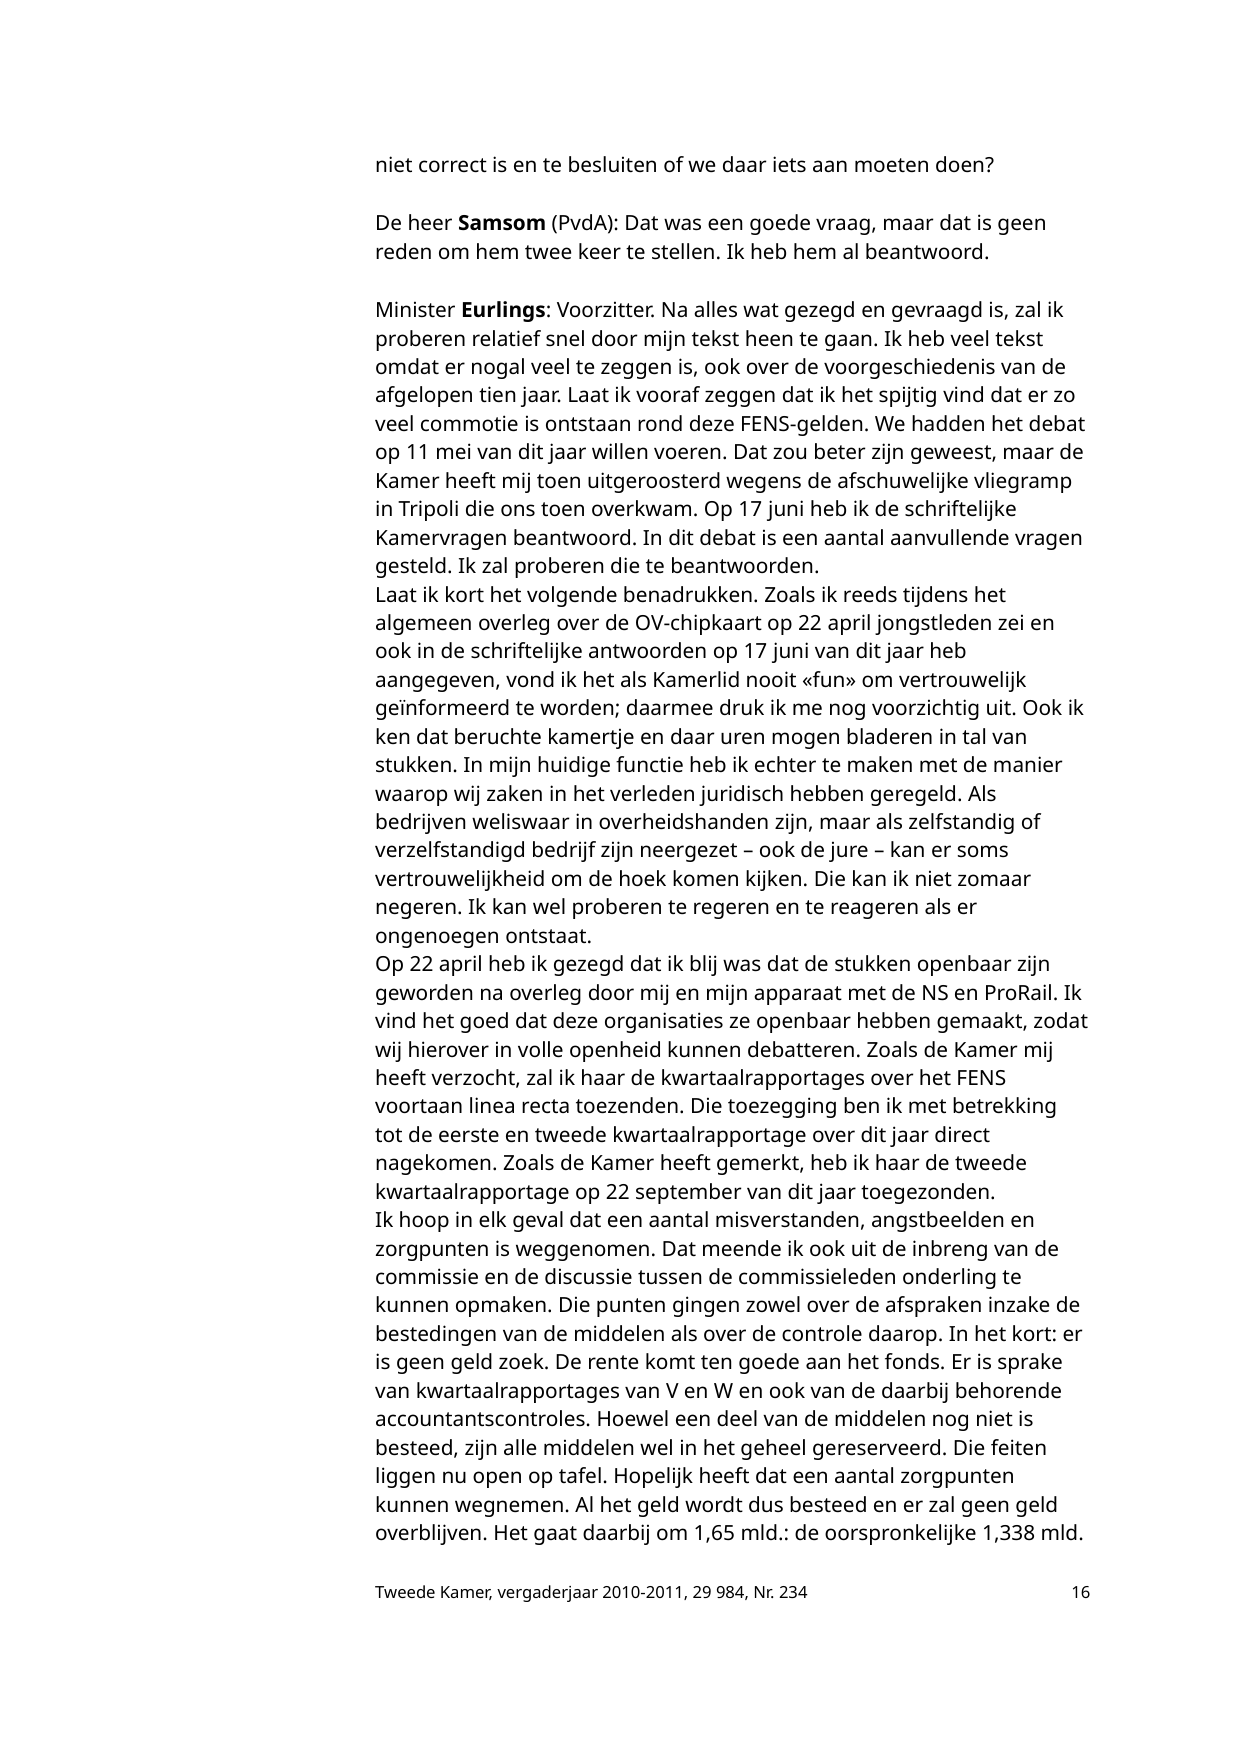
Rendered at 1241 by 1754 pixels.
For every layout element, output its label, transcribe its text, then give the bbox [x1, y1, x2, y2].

text Ik hoop in elk geval dat een aantal misverstanden, angstbeelden en zorgpunten is weggenomen. Dat meende ik ook uit de inbreng van de commissie en de discussie tussen de commissieleden onderling te kunnen opmaken. Die punten gingen zowel over de afspraken inzake de bestedingen van de middelen als over de controle daarop. In het kort: er is geen geld zoek. De rente komt ten goede aan het fonds. Er is sprake van kwartaalrapportages van V en W en ook van de daarbij behorende accountantscontroles. Hoewel een deel van de middelen nog niet is besteed, zijn alle middelen wel in het geheel gereserveerd. Die feiten liggen nu open op tafel. Hopelijk heeft dat een aantal zorgpunten kunnen wegnemen. Al het geld wordt dus besteed en er zal geen geld overblijven. Het gaat daarbij om 1,65 mld.: de oorspronkelijke 1,338 mld. [375, 1205, 1090, 1547]
text Op 22 april heb ik gezegd dat ik blij was dat de stukken openbaar zijn geworden na overleg door mij en mijn apparaat met de NS en ProRail. Ik vind het goed dat deze organisaties ze openbaar hebben gemaakt, zodat wij hierover in volle openheid kunnen debatteren. Zoals de Kamer mij heeft verzocht, zal ik haar de kwartaalrapportages over het FENS voortaan linea recta toezenden. Die toezegging ben ik met betrekking tot de eerste en tweede kwartaalrapportage over dit jaar direct nagekomen. Zoals de Kamer heeft gemerkt, heb ik haar de tweede kwartaalrapportage op 22 september van dit jaar toegezonden. [375, 949, 1090, 1205]
text De heer Samsom (PvdA): Dat was een goede vraag, maar dat is geen reden om hem twee keer te stellen. Ik heb hem al beantwoord. [375, 208, 1090, 265]
text Minister Eurlings: Voorzitter. Na alles wat gezegd en gevraagd is, zal ik proberen relatief snel door mijn tekst heen te gaan. Ik heb veel tekst omdat er nogal veel te zeggen is, ook over de voorgeschiedenis van de afgelopen tien jaar. Laat ik vooraf zeggen dat ik het spijtig vind dat er zo veel commotie is ontstaan rond deze FENS-gelden. We hadden het debat op 11 mei van dit jaar willen voeren. Dat zou beter zijn geweest, maar de Kamer heeft mij toen uitgeroosterd wegens de afschuwelijke vliegramp in Tripoli die ons toen overkwam. Op 17 juni heb ik de schriftelijke Kamervragen beantwoord. In dit debat is een aantal aanvullende vragen gesteld. Ik zal proberen die te beantwoorden. [375, 295, 1090, 580]
text Laat ik kort het volgende benadrukken. Zoals ik reeds tijdens het algemeen overleg over de OV-chipkaart op 22 april jongstleden zei en ook in de schriftelijke antwoorden op 17 juni van dit jaar heb aangegeven, vond ik het als Kamerlid nooit «fun» om vertrouwelijk geïnformeerd te worden; daarmee druk ik me nog voorzichtig uit. Ook ik ken dat beruchte kamertje en daar uren mogen bladeren in tal van stukken. In mijn huidige functie heb ik echter te maken met de manier waarop wij zaken in het verleden juridisch hebben geregeld. Als bedrijven weliswaar in overheidshanden zijn, maar als zelfstandig of verzelfstandigd bedrijf zijn neergezet – ook de jure – kan er soms vertrouwelijkheid om de hoek komen kijken. Die kan ik niet zomaar negeren. Ik kan wel proberen te regeren en te reageren als er ongenoegen ontstaat. [375, 580, 1090, 949]
text niet correct is en te besluiten of we daar iets aan moeten doen? [375, 150, 1090, 178]
